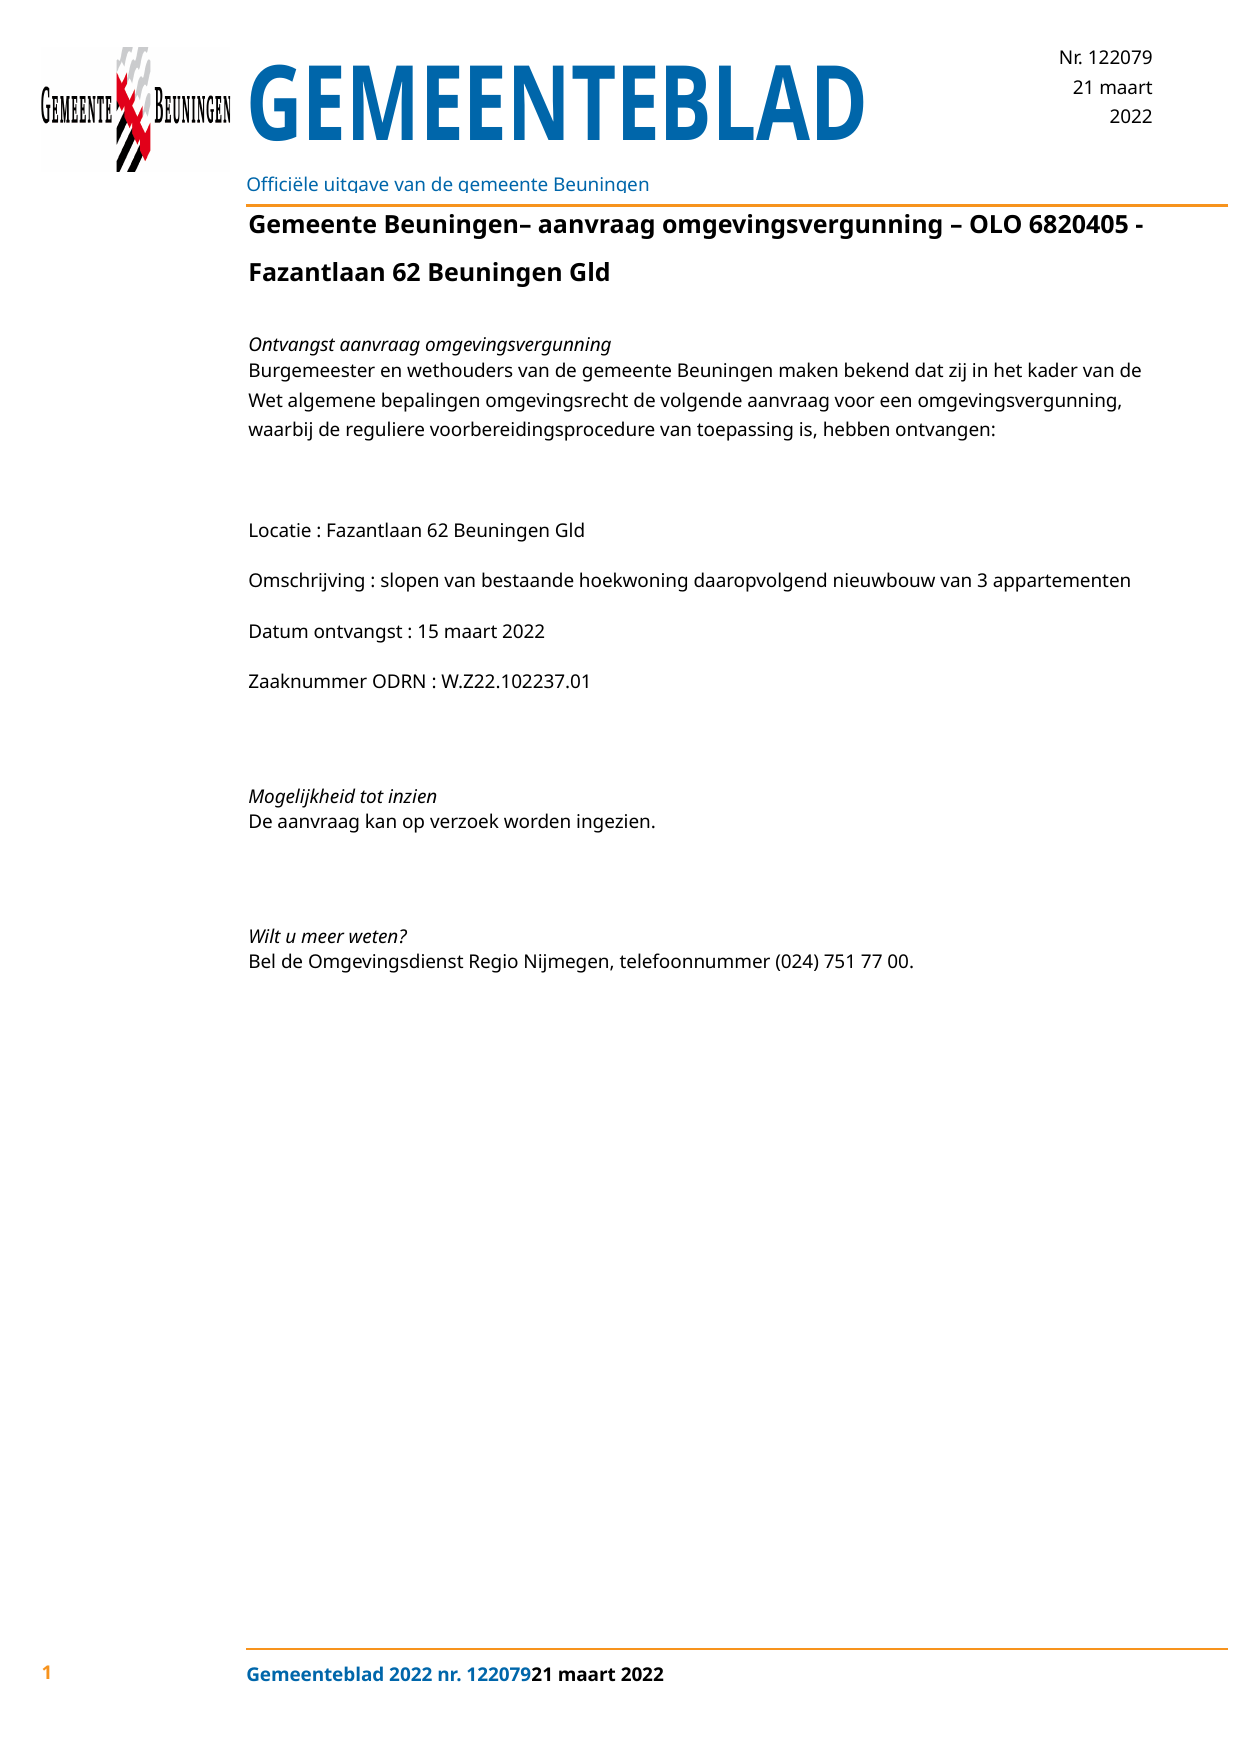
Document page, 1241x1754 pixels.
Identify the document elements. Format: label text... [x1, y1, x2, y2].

text Wilt u meer weten? [248, 923, 1152, 949]
picture [41, 47, 231, 172]
text Gemeente Beuningen– aanvraag omgevingsvergunning – OLO 6820405 - Fazantlaan 62 Beuningen Gld [248, 207, 1152, 288]
text Burgemeester en wethouders van de gemeente Beuningen maken bekend dat zij in het kader van de Wet algemene bepalingen omgevingsrecht de volgende aanvraag voor een omgevingsvergunning, waarbij de reguliere voorbereidingsprocedure van toepassing is, hebben ontvangen: [248, 357, 1152, 442]
text Locatie : Fazantlaan 62 Beuningen Gld [248, 517, 1152, 543]
text Ontvangst aanvraag omgevingsvergunning [248, 331, 1152, 357]
text Omschrijving : slopen van bestaande hoekwoning daaropvolgend nieuwbouw van 3 appartementen [248, 568, 1152, 593]
text Mogelijkheid tot inzien [248, 783, 1152, 808]
text Datum ontvangst : 15 maart 2022 [248, 618, 1152, 644]
text Zaaknummer ODRN : W.Z22.102237.01 [248, 668, 1152, 694]
text De aanvraag kan op verzoek worden ingezien. [248, 808, 1152, 834]
text Bel de Omgevingsdienst Regio Nijmegen, telefoonnummer (024) 751 77 00. [248, 949, 1152, 974]
